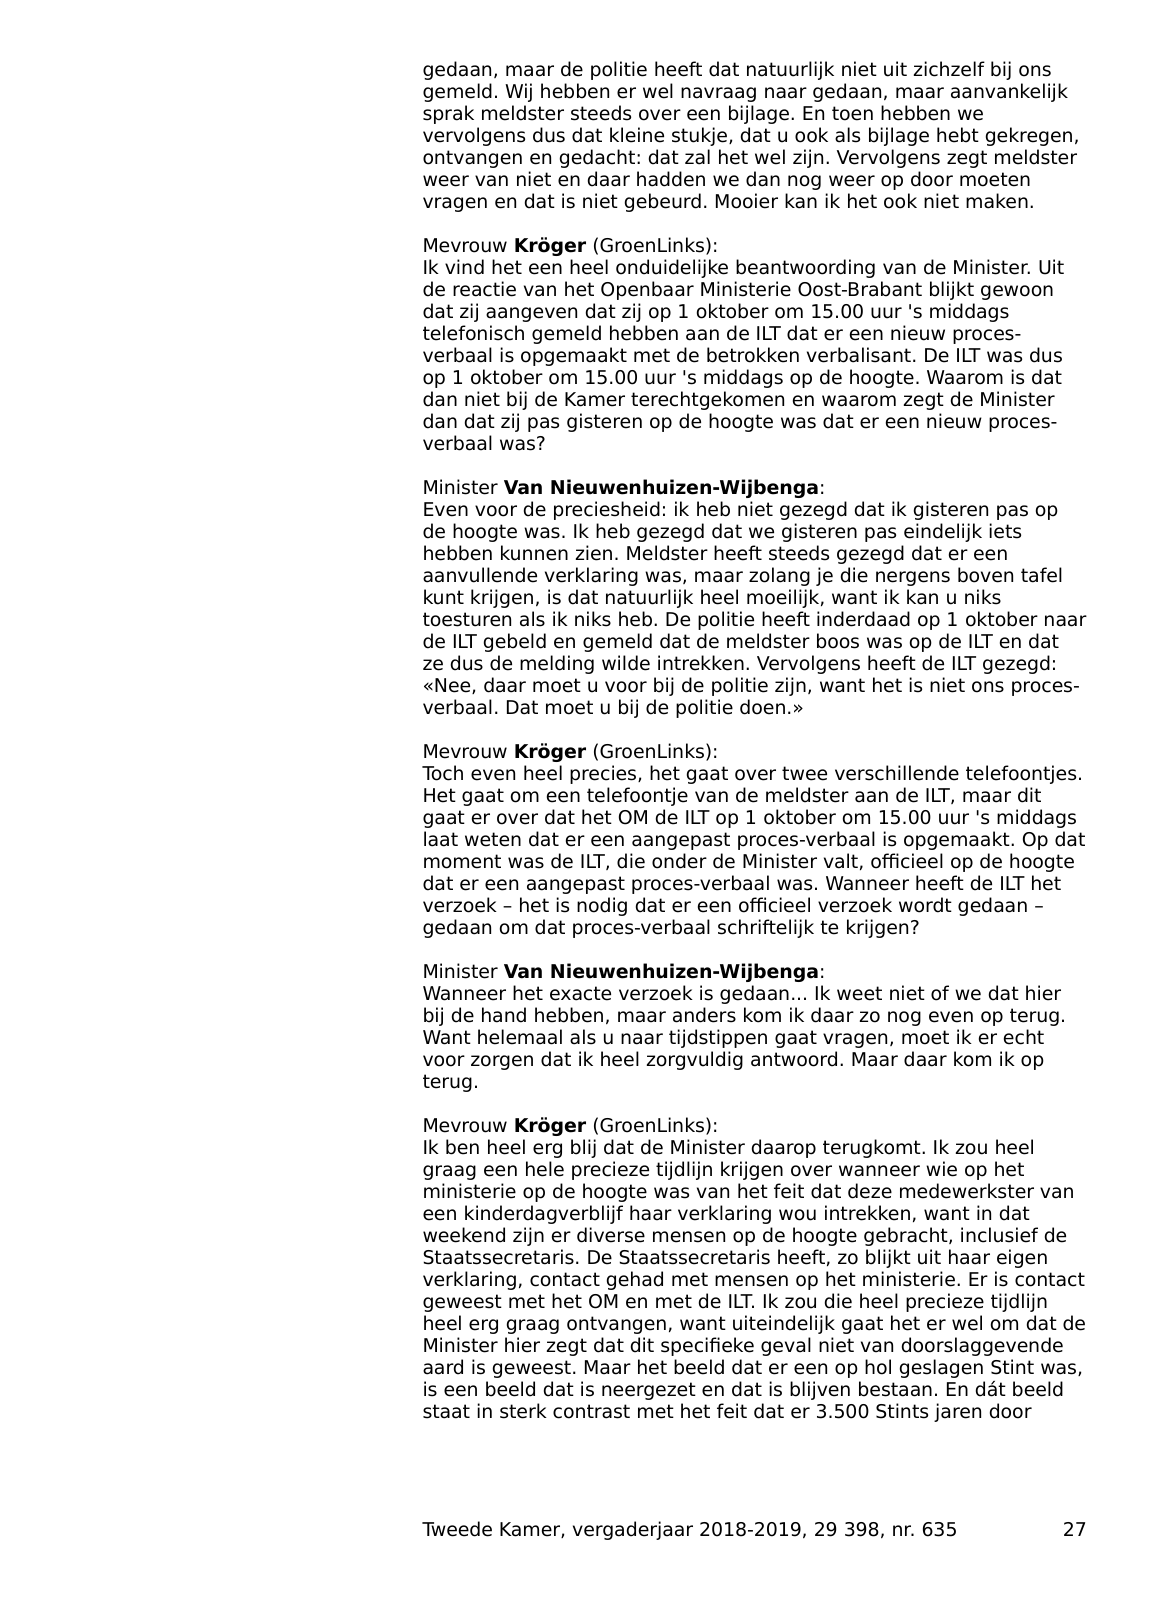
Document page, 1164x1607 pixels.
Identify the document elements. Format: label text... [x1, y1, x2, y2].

text gedaan, maar de politie heeft dat natuurlijk niet uit zichzelf bij ons gemeld. Wij hebben er wel navraag naar gedaan, maar aanvankelijk sprak meldster steeds over een bijlage. En toen hebben we vervolgens dus dat kleine stukje, dat u ook als bijlage hebt gekregen, ontvangen en gedacht: dat zal het wel zijn. Vervolgens zegt meldster weer van niet en daar hadden we dan nog weer op door moeten vragen en dat is niet gebeurd. Mooier kan ik het ook niet maken. [422, 59, 1087, 213]
text Minister Van Nieuwenhuizen-Wijbenga: [422, 961, 1087, 983]
text Ik vind het een heel onduidelijke beantwoording van de Minister. Uit de reactie van het Openbaar Ministerie Oost-Brabant blijkt gewoon dat zij aangeven dat zij op 1 oktober om 15.00 uur 's middags telefonisch gemeld hebben aan de ILT dat er een nieuw proces-verbaal is opgemaakt met de betrokken verbalisant. De ILT was dus op 1 oktober om 15.00 uur 's middags op de hoogte. Waarom is dat dan niet bij de Kamer terechtgekomen en waarom zegt de Minister dan dat zij pas gisteren op de hoogte was dat er een nieuw proces-verbaal was? [422, 257, 1087, 455]
text Minister Van Nieuwenhuizen-Wijbenga: [422, 477, 1087, 499]
text Mevrouw Kröger (GroenLinks): [422, 741, 1087, 763]
text Toch even heel precies, het gaat over twee verschillende telefoontjes. Het gaat om een telefoontje van de meldster aan de ILT, maar dit gaat er over dat het OM de ILT op 1 oktober om 15.00 uur 's middags laat weten dat er een aangepast proces-verbaal is opgemaakt. Op dat moment was de ILT, die onder de Minister valt, officieel op de hoogte dat er een aangepast proces-verbaal was. Wanneer heeft de ILT het verzoek – het is nodig dat er een officieel verzoek wordt gedaan – gedaan om dat proces-verbaal schriftelijk te krijgen? [422, 763, 1087, 939]
text Mevrouw Kröger (GroenLinks): [422, 235, 1087, 257]
text Even voor de preciesheid: ik heb niet gezegd dat ik gisteren pas op de hoogte was. Ik heb gezegd dat we gisteren pas eindelijk iets hebben kunnen zien. Meldster heeft steeds gezegd dat er een aanvullende verklaring was, maar zolang je die nergens boven tafel kunt krijgen, is dat natuurlijk heel moeilijk, want ik kan u niks toesturen als ik niks heb. De politie heeft inderdaad op 1 oktober naar de ILT gebeld en gemeld dat de meldster boos was op de ILT en dat ze dus de melding wilde intrekken. Vervolgens heeft de ILT gezegd: «Nee, daar moet u voor bij de politie zijn, want het is niet ons proces-verbaal. Dat moet u bij de politie doen.» [422, 499, 1087, 719]
text Wanneer het exacte verzoek is gedaan... Ik weet niet of we dat hier bij de hand hebben, maar anders kom ik daar zo nog even op terug. Want helemaal als u naar tijdstippen gaat vragen, moet ik er echt voor zorgen dat ik heel zorgvuldig antwoord. Maar daar kom ik op terug. [422, 983, 1087, 1093]
text Ik ben heel erg blij dat de Minister daarop terugkomt. Ik zou heel graag een hele precieze tijdlijn krijgen over wanneer wie op het ministerie op de hoogte was van het feit dat deze medewerkster van een kinderdagverblijf haar verklaring wou intrekken, want in dat weekend zijn er diverse mensen op de hoogte gebracht, inclusief de Staatssecretaris. De Staatssecretaris heeft, zo blijkt uit haar eigen verklaring, contact gehad met mensen op het ministerie. Er is contact geweest met het OM en met de ILT. Ik zou die heel precieze tijdlijn heel erg graag ontvangen, want uiteindelijk gaat het er wel om dat de Minister hier zegt dat dit specifieke geval niet van doorslaggevende aard is geweest. Maar het beeld dat er een op hol geslagen Stint was, is een beeld dat is neergezet en dat is blijven bestaan. En dát beeld staat in sterk contrast met het feit dat er 3.500 Stints jaren door [422, 1137, 1087, 1423]
text Mevrouw Kröger (GroenLinks): [422, 1115, 1087, 1137]
